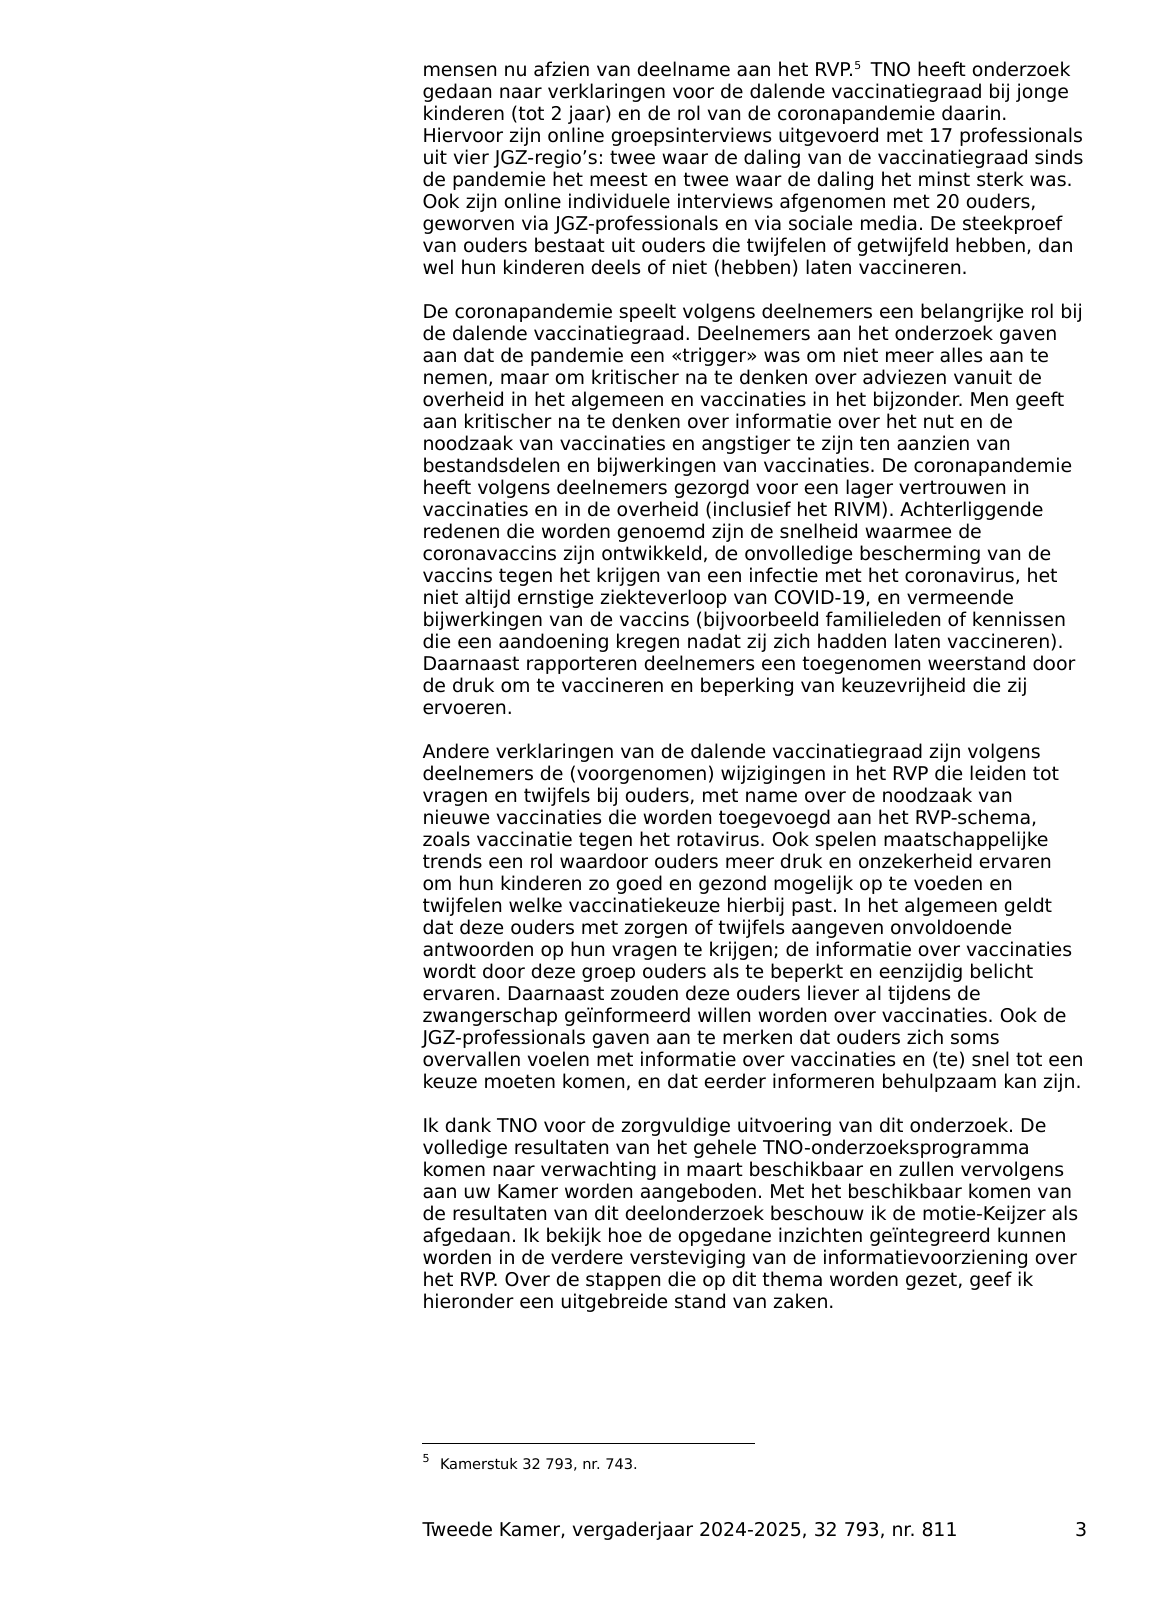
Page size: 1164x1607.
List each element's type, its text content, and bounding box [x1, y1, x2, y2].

text Kamerstuk 32 793, nr. 743. [422, 1452, 1087, 1474]
text mensen nu afzien van deelname aan het RVP. TNO heeft onderzoek gedaan naar verklaringen voor de dalende vaccinatiegraad bij jonge kinderen (tot 2 jaar) en de rol van de coronapandemie daarin. Hiervoor zijn online groepsinterviews uitgevoerd met 17 professionals uit vier JGZ-regio’s: twee waar de daling van de vaccinatiegraad sinds de pandemie het meest en twee waar de daling het minst sterk was. Ook zijn online individuele interviews afgenomen met 20 ouders, geworven via JGZ-professionals en via sociale media. De steekproef van ouders bestaat uit ouders die twijfelen of getwijfeld hebben, dan wel hun kinderen deels of niet (hebben) laten vaccineren. [422, 59, 1087, 279]
text Ik dank TNO voor de zorgvuldige uitvoering van dit onderzoek. De volledige resultaten van het gehele TNO-onderzoeksprogramma komen naar verwachting in maart beschikbaar en zullen vervolgens aan uw Kamer worden aangeboden. Met het beschikbaar komen van de resultaten van dit deelonderzoek beschouw ik de motie-Keijzer als afgedaan. Ik bekijk hoe de opgedane inzichten geïntegreerd kunnen worden in de verdere versteviging van de informatievoorziening over het RVP. Over de stappen die op dit thema worden gezet, geef ik hieronder een uitgebreide stand van zaken. [422, 1115, 1087, 1312]
text Andere verklaringen van de dalende vaccinatiegraad zijn volgens deelnemers de (voorgenomen) wijzigingen in het RVP die leiden tot vragen en twijfels bij ouders, met name over de noodzaak van nieuwe vaccinaties die worden toegevoegd aan het RVP-schema, zoals vaccinatie tegen het rotavirus. Ook spelen maatschappelijke trends een rol waardoor ouders meer druk en onzekerheid ervaren om hun kinderen zo goed en gezond mogelijk op te voeden en twijfelen welke vaccinatiekeuze hierbij past. In het algemeen geldt dat deze ouders met zorgen of twijfels aangeven onvoldoende antwoorden op hun vragen te krijgen; de informatie over vaccinaties wordt door deze groep ouders als te beperkt en eenzijdig belicht ervaren. Daarnaast zouden deze ouders liever al tijdens de zwangerschap geïnformeerd willen worden over vaccinaties. Ook de JGZ-professionals gaven aan te merken dat ouders zich soms overvallen voelen met informatie over vaccinaties en (te) snel tot een keuze moeten komen, en dat eerder informeren behulpzaam kan zijn. [422, 741, 1087, 1092]
text De coronapandemie speelt volgens deelnemers een belangrijke rol bij de dalende vaccinatiegraad. Deelnemers aan het onderzoek gaven aan dat de pandemie een «trigger» was om niet meer alles aan te nemen, maar om kritischer na te denken over adviezen vanuit de overheid in het algemeen en vaccinaties in het bijzonder. Men geeft aan kritischer na te denken over informatie over het nut en de noodzaak van vaccinaties en angstiger te zijn ten aanzien van bestandsdelen en bijwerkingen van vaccinaties. De coronapandemie heeft volgens deelnemers gezorgd voor een lager vertrouwen in vaccinaties en in de overheid (inclusief het RIVM). Achterliggende redenen die worden genoemd zijn de snelheid waarmee de coronavaccins zijn ontwikkeld, de onvolledige bescherming van de vaccins tegen het krijgen van een infectie met het coronavirus, het niet altijd ernstige ziekteverloop van COVID-19, en vermeende bijwerkingen van de vaccins (bijvoorbeeld familieleden of kennissen die een aandoening kregen nadat zij zich hadden laten vaccineren). Daarnaast rapporteren deelnemers een toegenomen weerstand door de druk om te vaccineren en beperking van keuzevrijheid die zij ervoeren. [422, 301, 1087, 719]
